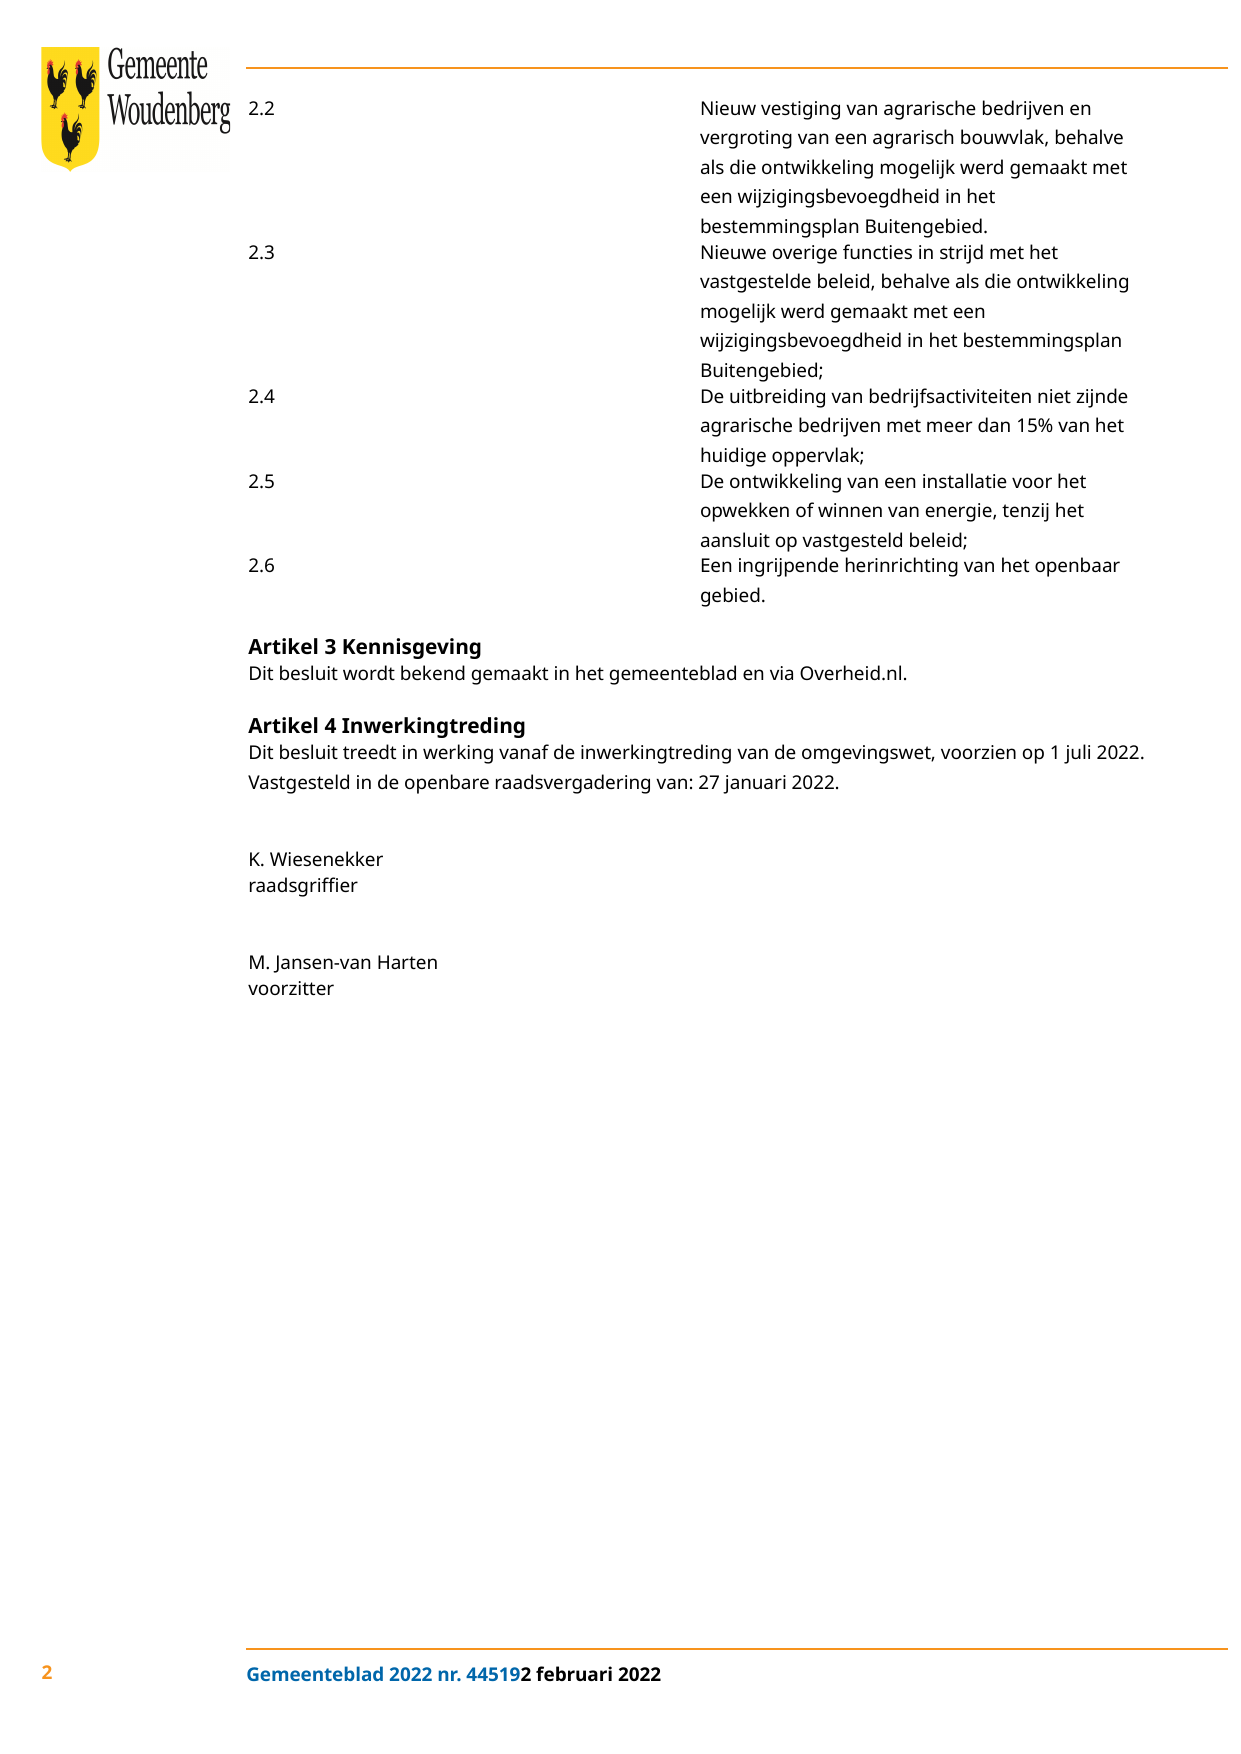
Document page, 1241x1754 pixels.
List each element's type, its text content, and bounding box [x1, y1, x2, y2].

text Dit besluit wordt bekend gemaakt in het gemeenteblad en via Overheid.nl. [248, 661, 1152, 686]
text raadsgriffier [248, 872, 1152, 898]
table_cell De ontwikkeling van een installatie voor het opwekken of winnen van energie, tenzij het aansluit op vastgesteld beleid; [700, 468, 1152, 553]
table_cell 2.2 [248, 95, 700, 239]
table_cell Nieuwe overige functies in strijd met het vastgestelde beleid, behalve als die ontwikkeling mogelijk werd gemaakt met een wijzigingsbevoegdheid in het bestemmingsplan Buitengebied; [700, 239, 1152, 383]
text Vastgesteld in de openbare raadsvergadering van: 27 januari 2022. [248, 769, 1152, 795]
text M. Jansen-van Harten [248, 949, 1152, 975]
text voorzitter [248, 975, 1152, 1001]
text Dit besluit treedt in werking vanaf de inwerkingtreding van de omgevingswet, voorzien op 1 juli 2022. [248, 739, 1152, 765]
table_cell 2.3 [248, 239, 700, 383]
picture [41, 47, 231, 172]
table_cell 2.4 [248, 383, 700, 468]
text Artikel 3 Kennisgeving [248, 632, 1152, 661]
text K. Wiesenekker [248, 846, 1152, 872]
table_cell Nieuw vestiging van agrarische bedrijven en vergroting van een agrarisch bouwvlak, behalve als die ontwikkeling mogelijk werd gemaakt met een wijzigingsbevoegdheid in het bestemmingsplan Buitengebied. [700, 95, 1152, 239]
text Artikel 4 Inwerkingtreding [248, 711, 1152, 739]
table_cell 2.6 [248, 553, 700, 608]
table_cell 2.5 [248, 468, 700, 553]
table_cell Een ingrijpende herinrichting van het openbaar gebied. [700, 553, 1152, 608]
table_cell De uitbreiding van bedrijfsactiviteiten niet zijnde agrarische bedrijven met meer dan 15% van het huidige oppervlak; [700, 383, 1152, 468]
